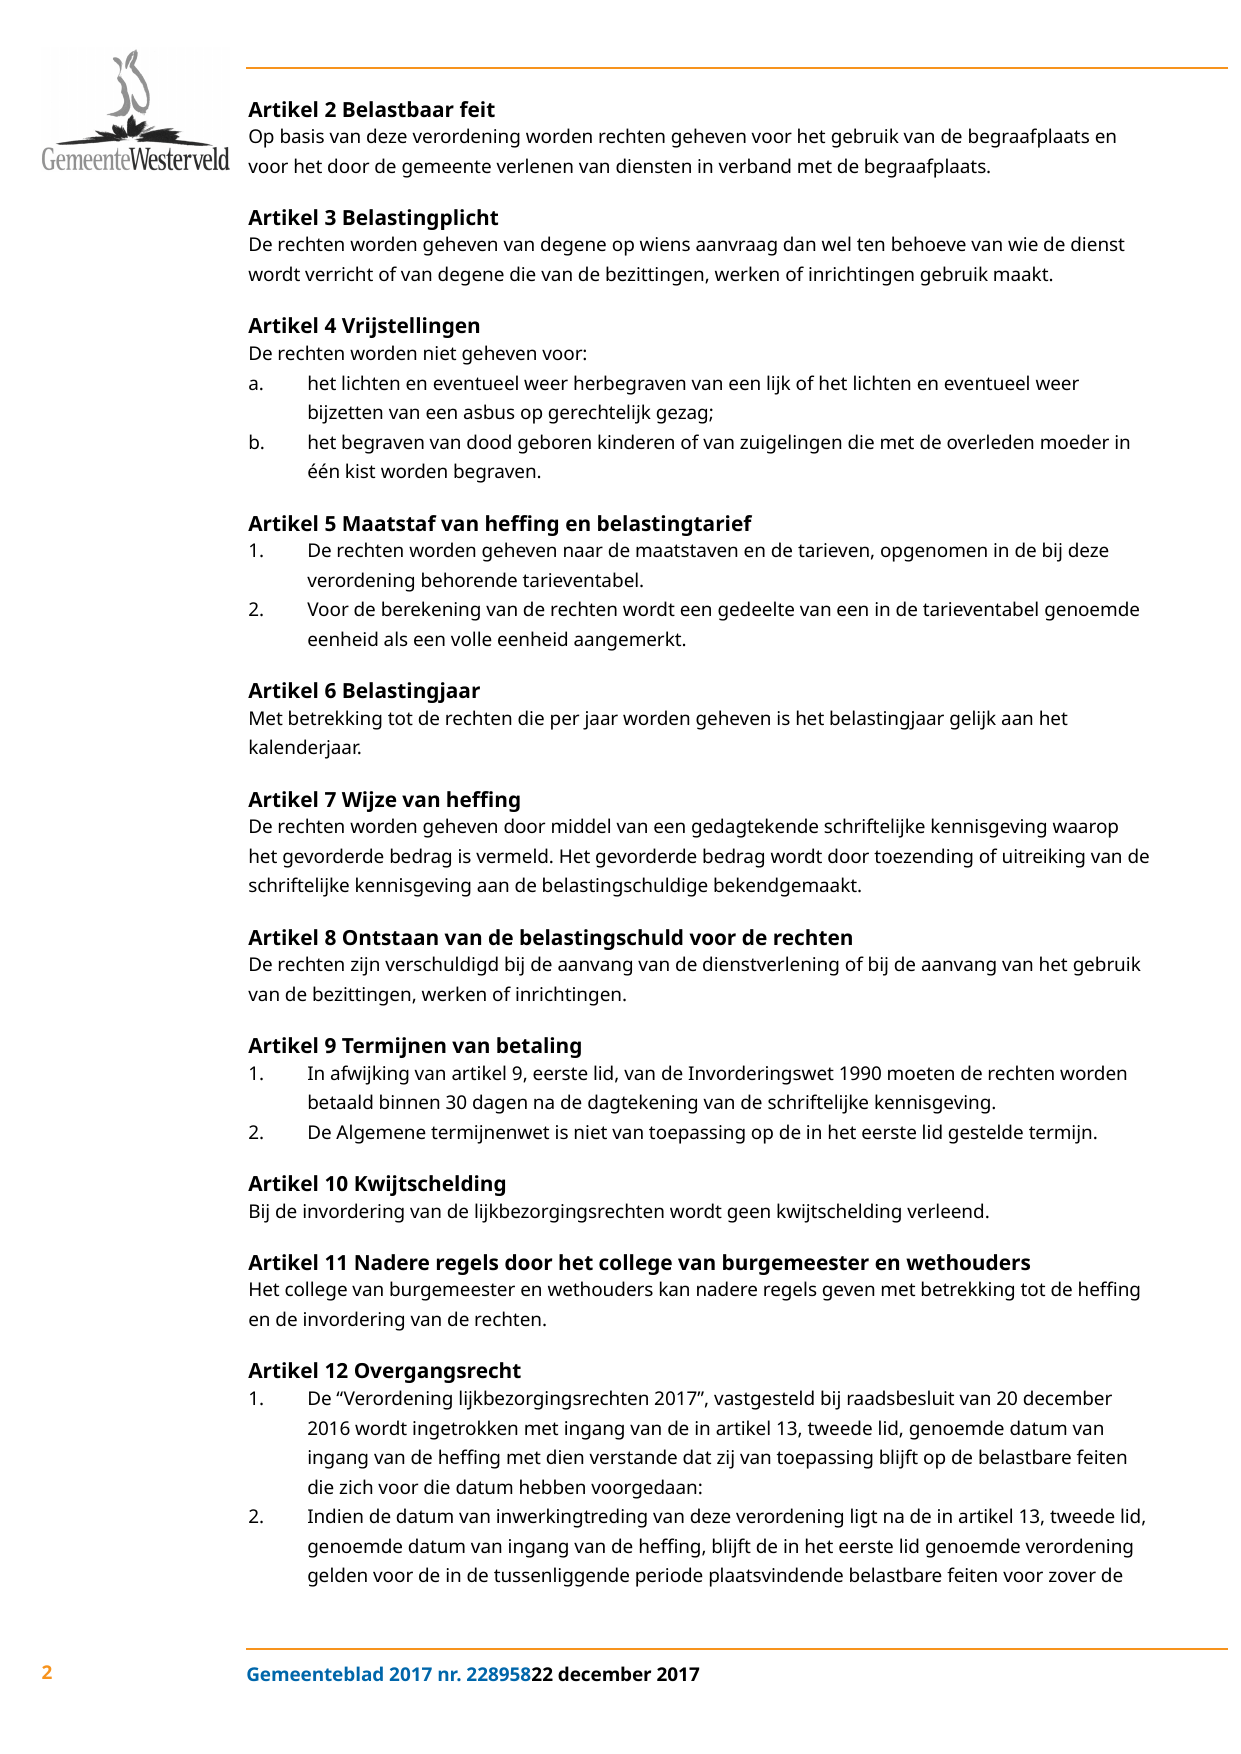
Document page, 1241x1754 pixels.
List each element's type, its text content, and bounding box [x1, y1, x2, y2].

text Artikel 3 Belastingplicht [248, 203, 1152, 232]
text De rechten zijn verschuldigd bij de aanvang van de dienstverlening of bij de aanvang van het gebruik van de bezittingen, werken of inrichtingen. [248, 951, 1152, 1007]
text Met betrekking tot de rechten die per jaar worden geheven is het belastingjaar gelijk aan het kalenderjaar. [248, 705, 1152, 760]
text Artikel 4 Vrijstellingen [248, 312, 1152, 340]
text Artikel 12 Overgangsrecht [248, 1357, 1152, 1385]
text Artikel 5 Maatstaf van heffing en belastingtarief [248, 509, 1152, 537]
text Artikel 2 Belastbaar feit [248, 95, 1152, 123]
text Artikel 10 Kwijtschelding [248, 1169, 1152, 1198]
list De rechten worden geheven naar de maatstaven en de tarieven, opgenomen in de bij deze verordening behorende tarieventabel. [248, 537, 1152, 593]
text De rechten worden niet geheven voor: [248, 340, 1152, 366]
list het begraven van dood geboren kinderen of van zuigelingen die met de overleden moeder in één kist worden begraven. [248, 429, 1152, 484]
text Artikel 11 Nadere regels door het college van burgemeester en wethouders [248, 1248, 1152, 1277]
text Artikel 6 Belastingjaar [248, 676, 1152, 705]
text Bij de invordering van de lijkbezorgingsrechten wordt geen kwijtschelding verleend. [248, 1198, 1152, 1223]
list Indien de datum van inwerkingtreding van deze verordening ligt na de in artikel 13, tweede lid, genoemde datum van ingang van de heffing, blijft de in het eerste lid genoemde verordening gelden voor de in de tussenliggende periode plaatsvindende belastbare feiten voor zover de [248, 1503, 1152, 1588]
text Artikel 7 Wijze van heffing [248, 785, 1152, 813]
text Artikel 9 Termijnen van betaling [248, 1031, 1152, 1060]
text Het college van burgemeester en wethouders kan nadere regels geven met betrekking tot de heffing en de invordering van de rechten. [248, 1277, 1152, 1332]
list De “Verordening lijkbezorgingsrechten 2017”, vastgesteld bij raadsbesluit van 20 december 2016 wordt ingetrokken met ingang van de in artikel 13, tweede lid, genoemde datum van ingang van de heffing met dien verstande dat zij van toepassing blijft op de belastbare feiten die zich voor die datum hebben voorgedaan: [248, 1385, 1152, 1499]
text De rechten worden geheven van degene op wiens aanvraag dan wel ten behoeve van wie de dienst wordt verricht of van degene die van de bezittingen, werken of inrichtingen gebruik maakt. [248, 232, 1152, 287]
list Voor de berekening van de rechten wordt een gedeelte van een in de tarieventabel genoemde eenheid als een volle eenheid aangemerkt. [248, 596, 1152, 652]
list het lichten en eventueel weer herbegraven van een lijk of het lichten en eventueel weer bijzetten van een asbus op gerechtelijk gezag; [248, 370, 1152, 425]
text Op basis van deze verordening worden rechten geheven voor het gebruik van de begraafplaats en voor het door de gemeente verlenen van diensten in verband met de begraafplaats. [248, 123, 1152, 178]
text De rechten worden geheven door middel van een gedagtekende schriftelijke kennisgeving waarop het gevorderde bedrag is vermeld. Het gevorderde bedrag wordt door toezending of uitreiking van de schriftelijke kennisgeving aan de belastingschuldige bekendgemaakt. [248, 813, 1152, 898]
list De Algemene termijnenwet is niet van toepassing op de in het eerste lid gestelde termijn. [248, 1119, 1152, 1145]
list In afwijking van artikel 9, eerste lid, van de Invorderingswet 1990 moeten de rechten worden betaald binnen 30 dagen na de dagtekening van de schriftelijke kennisgeving. [248, 1060, 1152, 1115]
text Artikel 8 Ontstaan van de belastingschuld voor de rechten [248, 923, 1152, 951]
picture [41, 47, 231, 172]
